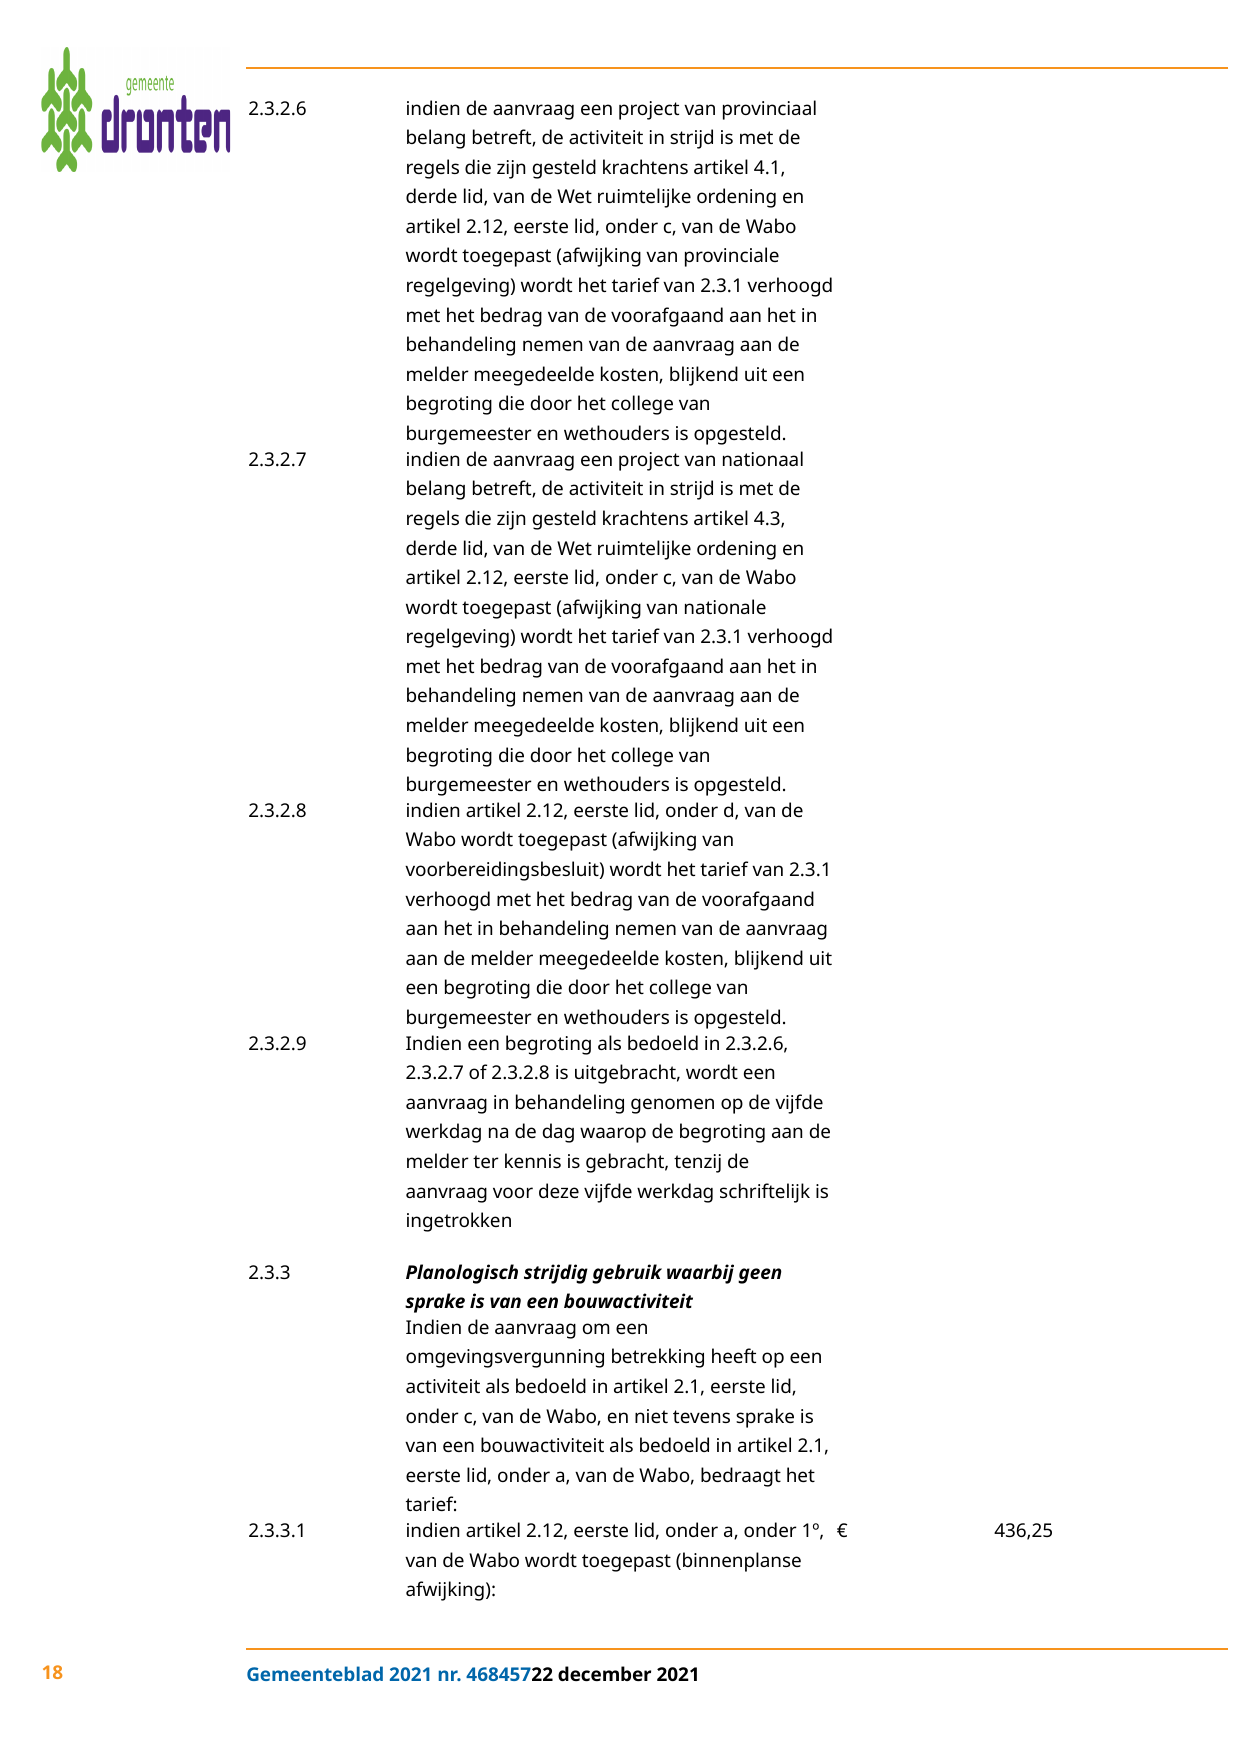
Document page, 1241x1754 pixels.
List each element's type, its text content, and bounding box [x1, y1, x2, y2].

table_cell 2.3.2.7 [248, 446, 405, 797]
table_cell Planologisch strijdig gebruik waarbij geen sprake is van een bouwactiviteit [405, 1259, 837, 1314]
table_cell 2.3.3.1 [248, 1518, 405, 1602]
table_cell indien artikel 2.12, eerste lid, onder d, van de Wabo wordt toegepast (afwijking van voorbereidingsbesluit) wordt het tarief van 2.3.1 verhoogd met het bedrag van de voorafgaand aan het in behandeling nemen van de aanvraag aan de melder meegedeelde kosten, blijkend uit een begroting die door het college van burgemeester en wethouders is opgesteld. [405, 797, 837, 1030]
table_cell Indien de aanvraag om een omgevingsvergunning betrekking heeft op een activiteit als bedoeld in artikel 2.1, eerste lid, onder c, van de Wabo, en niet tevens sprake is van een bouwactiviteit als bedoeld in artikel 2.1, eerste lid, onder a, van de Wabo, bedraagt het tarief: [405, 1314, 837, 1517]
table_cell [837, 1030, 994, 1233]
table_cell [994, 1030, 1152, 1233]
table_cell [248, 1233, 405, 1259]
table_cell indien de aanvraag een project van nationaal belang betreft, de activiteit in strijd is met de regels die zijn gesteld krachtens artikel 4.3, derde lid, van de Wet ruimtelijke ordening en artikel 2.12, eerste lid, onder c, van de Wabo wordt toegepast (afwijking van nationale regelgeving) wordt het tarief van 2.3.1 verhoogd met het bedrag van de voorafgaand aan het in behandeling nemen van de aanvraag aan de melder meegedeelde kosten, blijkend uit een begroting die door het college van burgemeester en wethouders is opgesteld. [405, 446, 837, 797]
table_cell 436,25 [994, 1518, 1152, 1602]
table_cell € [837, 1518, 994, 1602]
table_cell [837, 797, 994, 1030]
table_cell 2.3.2.9 [248, 1030, 405, 1233]
table_cell [994, 797, 1152, 1030]
table_cell indien de aanvraag een project van provinciaal belang betreft, de activiteit in strijd is met de regels die zijn gesteld krachtens artikel 4.1, derde lid, van de Wet ruimtelijke ordening en artikel 2.12, eerste lid, onder c, van de Wabo wordt toegepast (afwijking van provinciale regelgeving) wordt het tarief van 2.3.1 verhoogd met het bedrag van de voorafgaand aan het in behandeling nemen van de aanvraag aan de melder meegedeelde kosten, blijkend uit een begroting die door het college van burgemeester en wethouders is opgesteld. [405, 95, 837, 446]
table_cell [994, 1259, 1152, 1314]
table_cell [994, 95, 1152, 446]
table_cell [405, 1233, 837, 1259]
table_cell 2.3.2.6 [248, 95, 405, 446]
picture [41, 47, 231, 172]
table_cell [994, 1314, 1152, 1517]
table_cell [837, 1314, 994, 1517]
table_cell [837, 446, 994, 797]
table_cell [994, 446, 1152, 797]
table_cell indien artikel 2.12, eerste lid, onder a, onder 1º, van de Wabo wordt toegepast (binnenplanse afwijking): [405, 1518, 837, 1602]
table_cell [837, 1259, 994, 1314]
table_cell [248, 1314, 405, 1517]
table_cell [994, 1233, 1152, 1259]
table_cell [837, 1233, 994, 1259]
table_cell Indien een begroting als bedoeld in 2.3.2.6, 2.3.2.7 of 2.3.2.8 is uitgebracht, wordt een aanvraag in behandeling genomen op de vijfde werkdag na de dag waarop de begroting aan de melder ter kennis is gebracht, tenzij de aanvraag voor deze vijfde werkdag schriftelijk is ingetrokken [405, 1030, 837, 1233]
table_cell 2.3.2.8 [248, 797, 405, 1030]
table_cell 2.3.3 [248, 1259, 405, 1314]
table_cell [837, 95, 994, 446]
